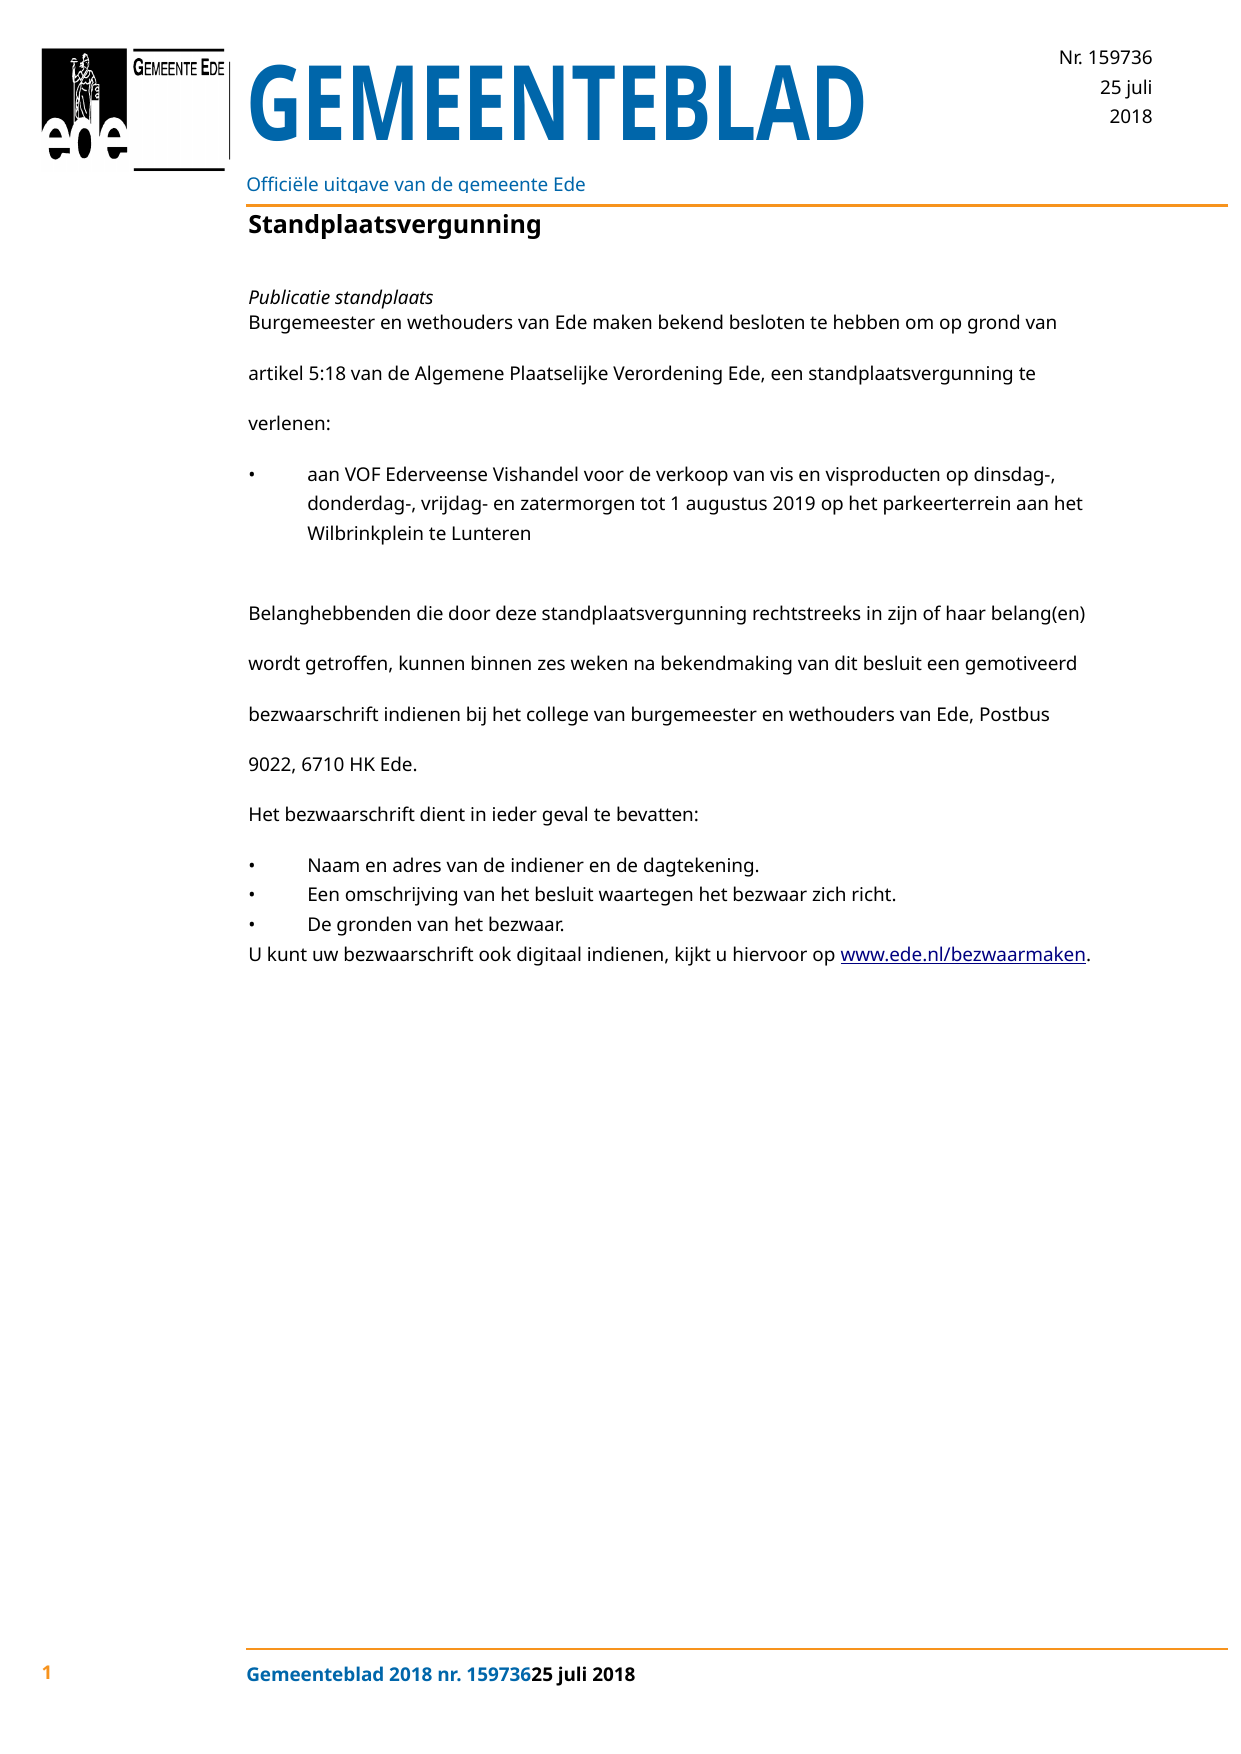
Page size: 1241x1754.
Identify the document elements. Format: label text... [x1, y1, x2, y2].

text wordt getroffen, kunnen binnen zes weken na bekendmaking van dit besluit een gemotiveerd [248, 650, 1152, 676]
list aan VOF Ederveense Vishandel voor de verkoop van vis en visproducten op dinsdag-, donderdag-, vrijdag- en zatermorgen tot 1 augustus 2019 op het parkeerterrein aan het Wilbrinkplein te Lunteren [248, 461, 1152, 546]
text Het bezwaarschrift dient in ieder geval te bevatten: [248, 802, 1152, 827]
text Burgemeester en wethouders van Ede maken bekend besloten te hebben om op grond van [248, 309, 1152, 335]
text U kunt uw bezwaarschrift ook digitaal indienen, kijkt u hiervoor op www.ede.nl/bezwaarmaken. [248, 941, 1152, 967]
list Een omschrijving van het besluit waartegen het bezwaar zich richt. [248, 882, 1152, 907]
list De gronden van het bezwaar. [248, 911, 1152, 937]
list Naam en adres van de indiener en de dagtekening. [248, 852, 1152, 878]
text Publicatie standplaats [248, 284, 1152, 309]
picture [41, 47, 231, 172]
text Belanghebbenden die door deze standplaatsvergunning rechtstreeks in zijn of haar belang(en) [248, 600, 1152, 626]
text verlenen: [248, 410, 1152, 436]
text 9022, 6710 HK Ede. [248, 751, 1152, 777]
text bezwaarschrift indienen bij het college van burgemeester en wethouders van Ede, Postbus [248, 701, 1152, 727]
text artikel 5:18 van de Algemene Plaatselijke Verordening Ede, een standplaatsvergunning te [248, 360, 1152, 386]
text Standplaatsvergunning [248, 207, 1152, 241]
